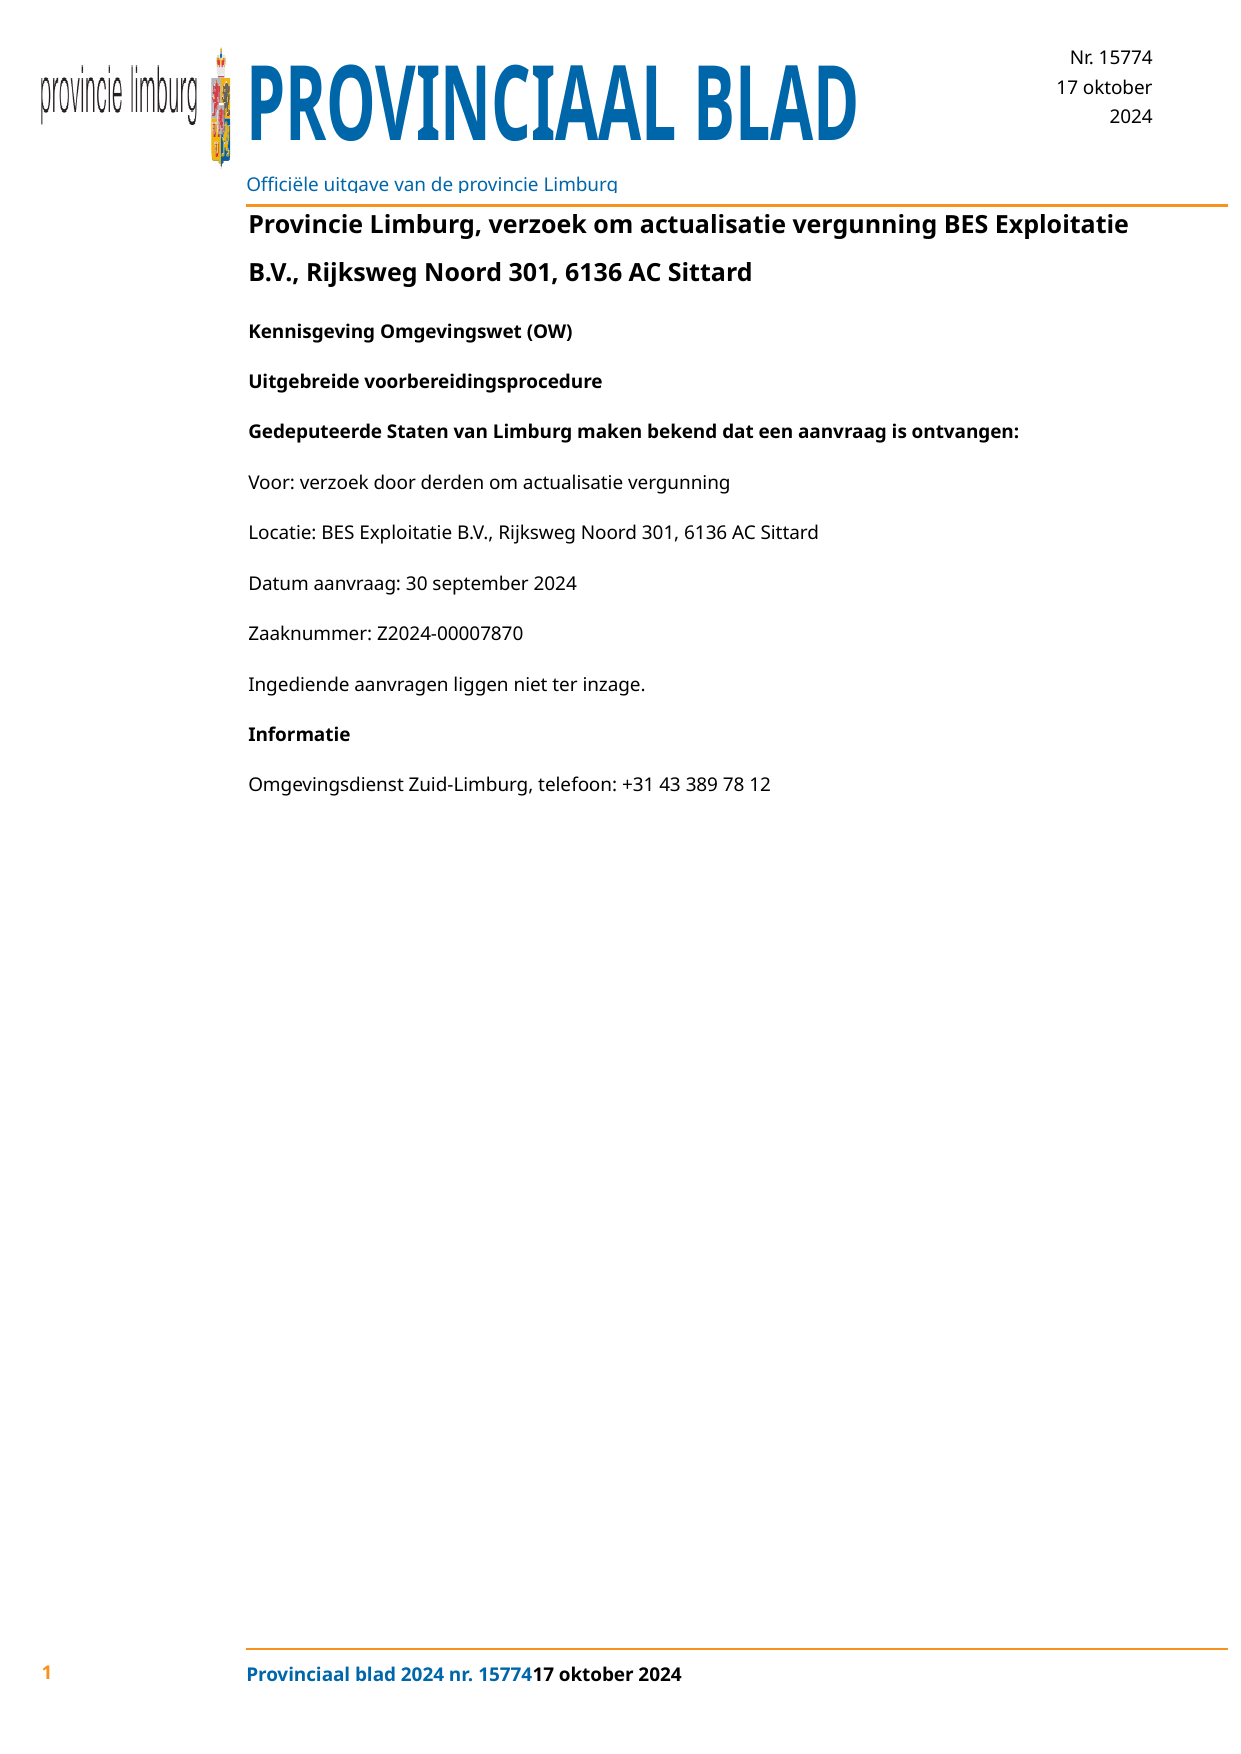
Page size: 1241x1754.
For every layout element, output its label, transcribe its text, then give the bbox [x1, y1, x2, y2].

text Voor: verzoek door derden om actualisatie vergunning [248, 469, 1152, 495]
picture [41, 47, 231, 172]
text Gedeputeerde Staten van Limburg maken bekend dat een aanvraag is ontvangen: [248, 419, 1152, 444]
text Zaaknummer: Z2024-00007870 [248, 620, 1152, 646]
text Uitgebreide voorbereidingsprocedure [248, 368, 1152, 394]
text Kennisgeving Omgevingswet (OW) [248, 318, 1152, 344]
text Ingediende aanvragen liggen niet ter inzage. [248, 671, 1152, 697]
text Provincie Limburg, verzoek om actualisatie vergunning BES Exploitatie B.V., Rijksweg Noord 301, 6136 AC Sittard [248, 207, 1152, 288]
text Omgevingsdienst Zuid-Limburg, telefoon: +31 43 389 78 12 [248, 772, 1152, 797]
text Locatie: BES Exploitatie B.V., Rijksweg Noord 301, 6136 AC Sittard [248, 519, 1152, 545]
text Datum aanvraag: 30 september 2024 [248, 570, 1152, 596]
text Informatie [248, 721, 1152, 747]
